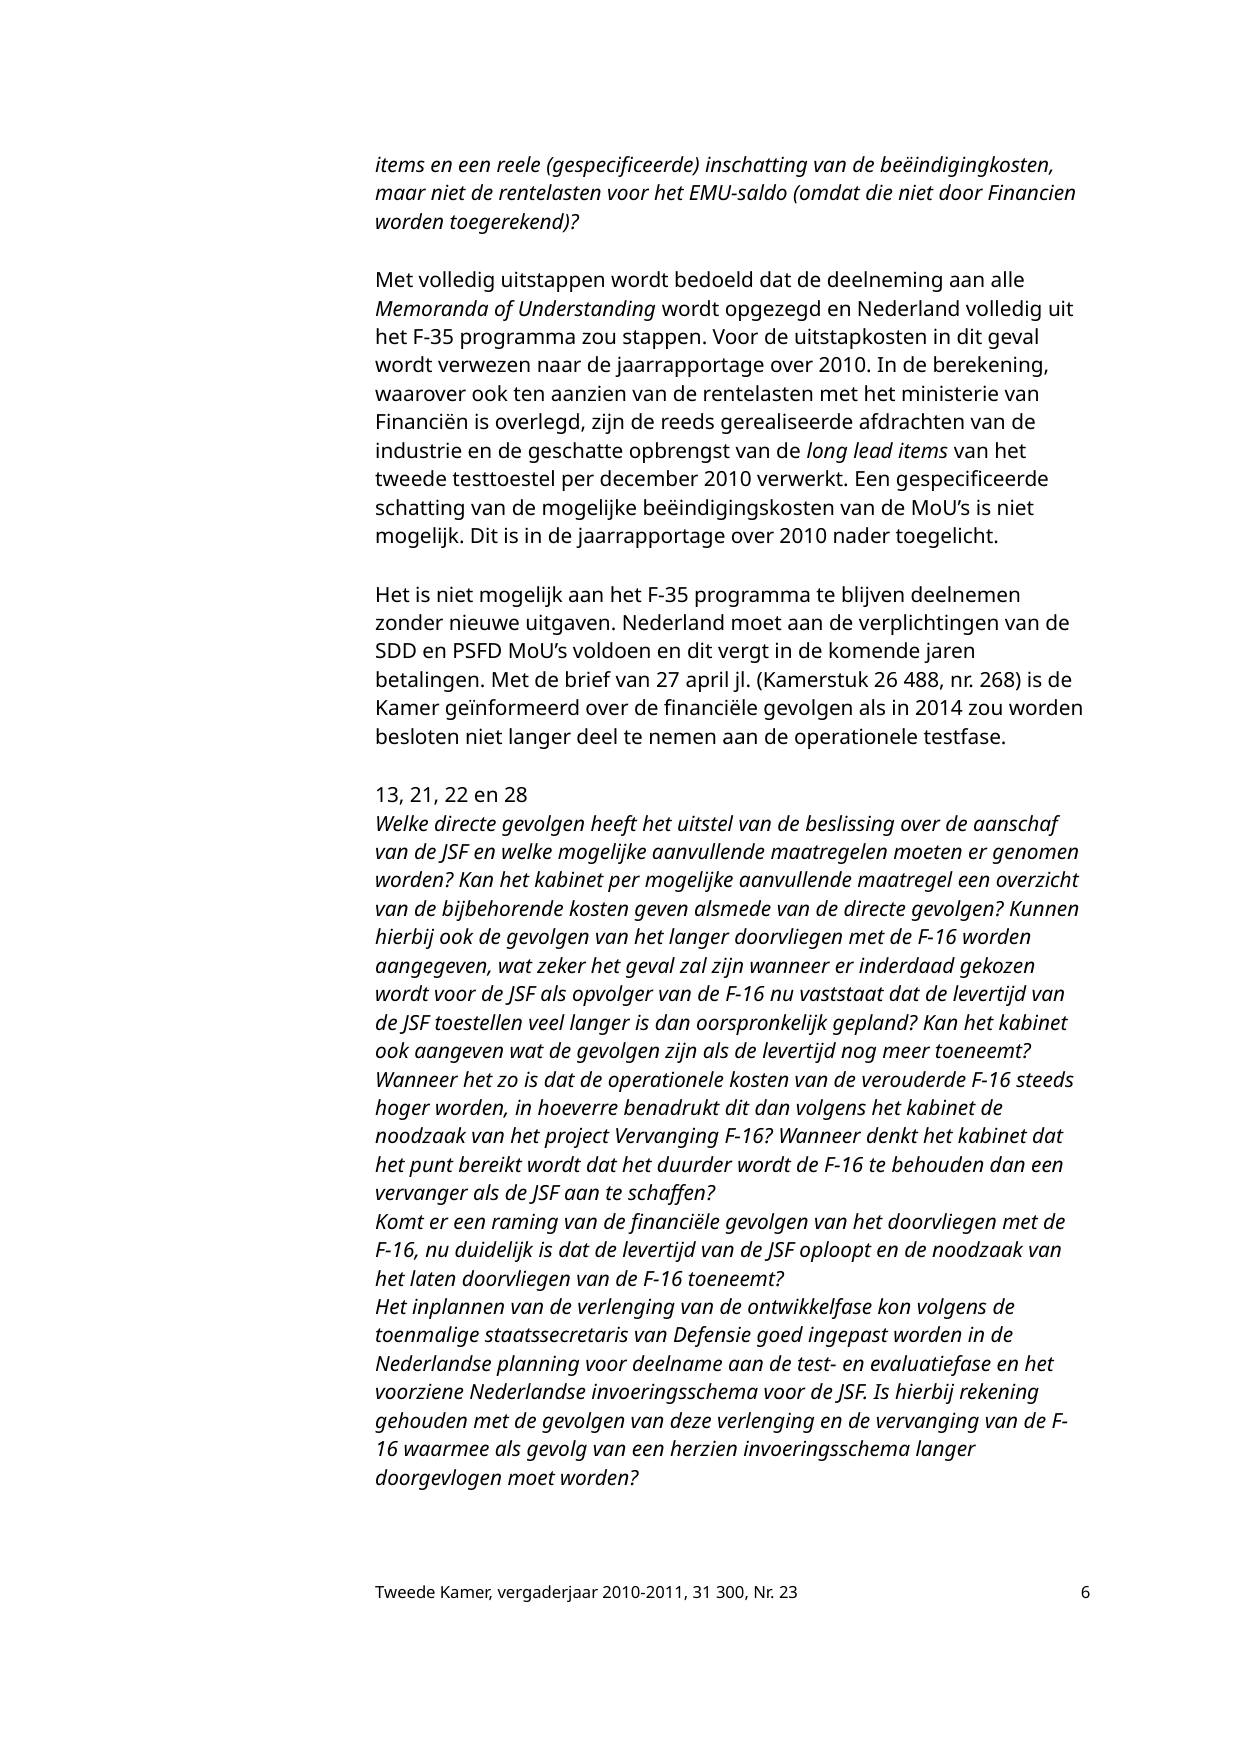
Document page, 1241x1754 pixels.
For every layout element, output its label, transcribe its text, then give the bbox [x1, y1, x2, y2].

text 13, 21, 22 en 28 [375, 780, 1090, 809]
text Welke directe gevolgen heeft het uitstel van de beslissing over de aanschaf van de JSF en welke mogelijke aanvullende maatregelen moeten er genomen worden? Kan het kabinet per mogelijke aanvullende maatregel een overzicht van de bijbehorende kosten geven alsmede van de directe gevolgen? Kunnen hierbij ook de gevolgen van het langer doorvliegen met de F-16 worden aangegeven, wat zeker het geval zal zijn wanneer er inderdaad gekozen wordt voor de JSF als opvolger van de F-16 nu vaststaat dat de levertijd van de JSF toestellen veel langer is dan oorspronkelijk gepland? Kan het kabinet ook aangeven wat de gevolgen zijn als de levertijd nog meer toeneemt? [375, 809, 1090, 1065]
text Wanneer het zo is dat de operationele kosten van de verouderde F-16 steeds hoger worden, in hoeverre benadrukt dit dan volgens het kabinet de noodzaak van het project Vervanging F-16? Wanneer denkt het kabinet dat het punt bereikt wordt dat het duurder wordt de F-16 te behouden dan een vervanger als de JSF aan te schaffen? [375, 1065, 1090, 1207]
text Het is niet mogelijk aan het F-35 programma te blijven deelnemen zonder nieuwe uitgaven. Nederland moet aan de verplichtingen van de SDD en PSFD MoU’s voldoen en dit vergt in de komende jaren betalingen. Met de brief van 27 april jl. (Kamerstuk 26 488, nr. 268) is de Kamer geïnformeerd over de financiële gevolgen als in 2014 zou worden besloten niet langer deel te nemen aan de operationele testfase. [375, 580, 1090, 750]
text Met volledig uitstappen wordt bedoeld dat de deelneming aan alle Memoranda of Understanding wordt opgezegd en Nederland volledig uit het F-35 programma zou stappen. Voor de uitstapkosten in dit geval wordt verwezen naar de jaarrapportage over 2010. In de berekening, waarover ook ten aanzien van de rentelasten met het ministerie van Financiën is overlegd, zijn de reeds gerealiseerde afdrachten van de industrie en de geschatte opbrengst van de long lead items van het tweede testtoestel per december 2010 verwerkt. Een gespecificeerde schatting van de mogelijke beëindigingskosten van de MoU’s is niet mogelijk. Dit is in de jaarrapportage over 2010 nader toegelicht. [375, 265, 1090, 550]
text items en een reele (gespecificeerde) inschatting van de beëindigingkosten, maar niet de rentelasten voor het EMU-saldo (omdat die niet door Financien worden toegerekend)? [375, 150, 1090, 235]
text Het inplannen van de verlenging van de ontwikkelfase kon volgens de toenmalige staatssecretaris van Defensie goed ingepast worden in de Nederlandse planning voor deelname aan de test- en evaluatiefase en het voorziene Nederlandse invoeringsschema voor de JSF. Is hierbij rekening gehouden met de gevolgen van deze verlenging en de vervanging van de F-16 waarmee als gevolg van een herzien invoeringsschema langer doorgevlogen moet worden? [375, 1292, 1090, 1491]
text Komt er een raming van de financiële gevolgen van het doorvliegen met de F-16, nu duidelijk is dat de levertijd van de JSF oploopt en de noodzaak van het laten doorvliegen van de F-16 toeneemt? [375, 1207, 1090, 1292]
